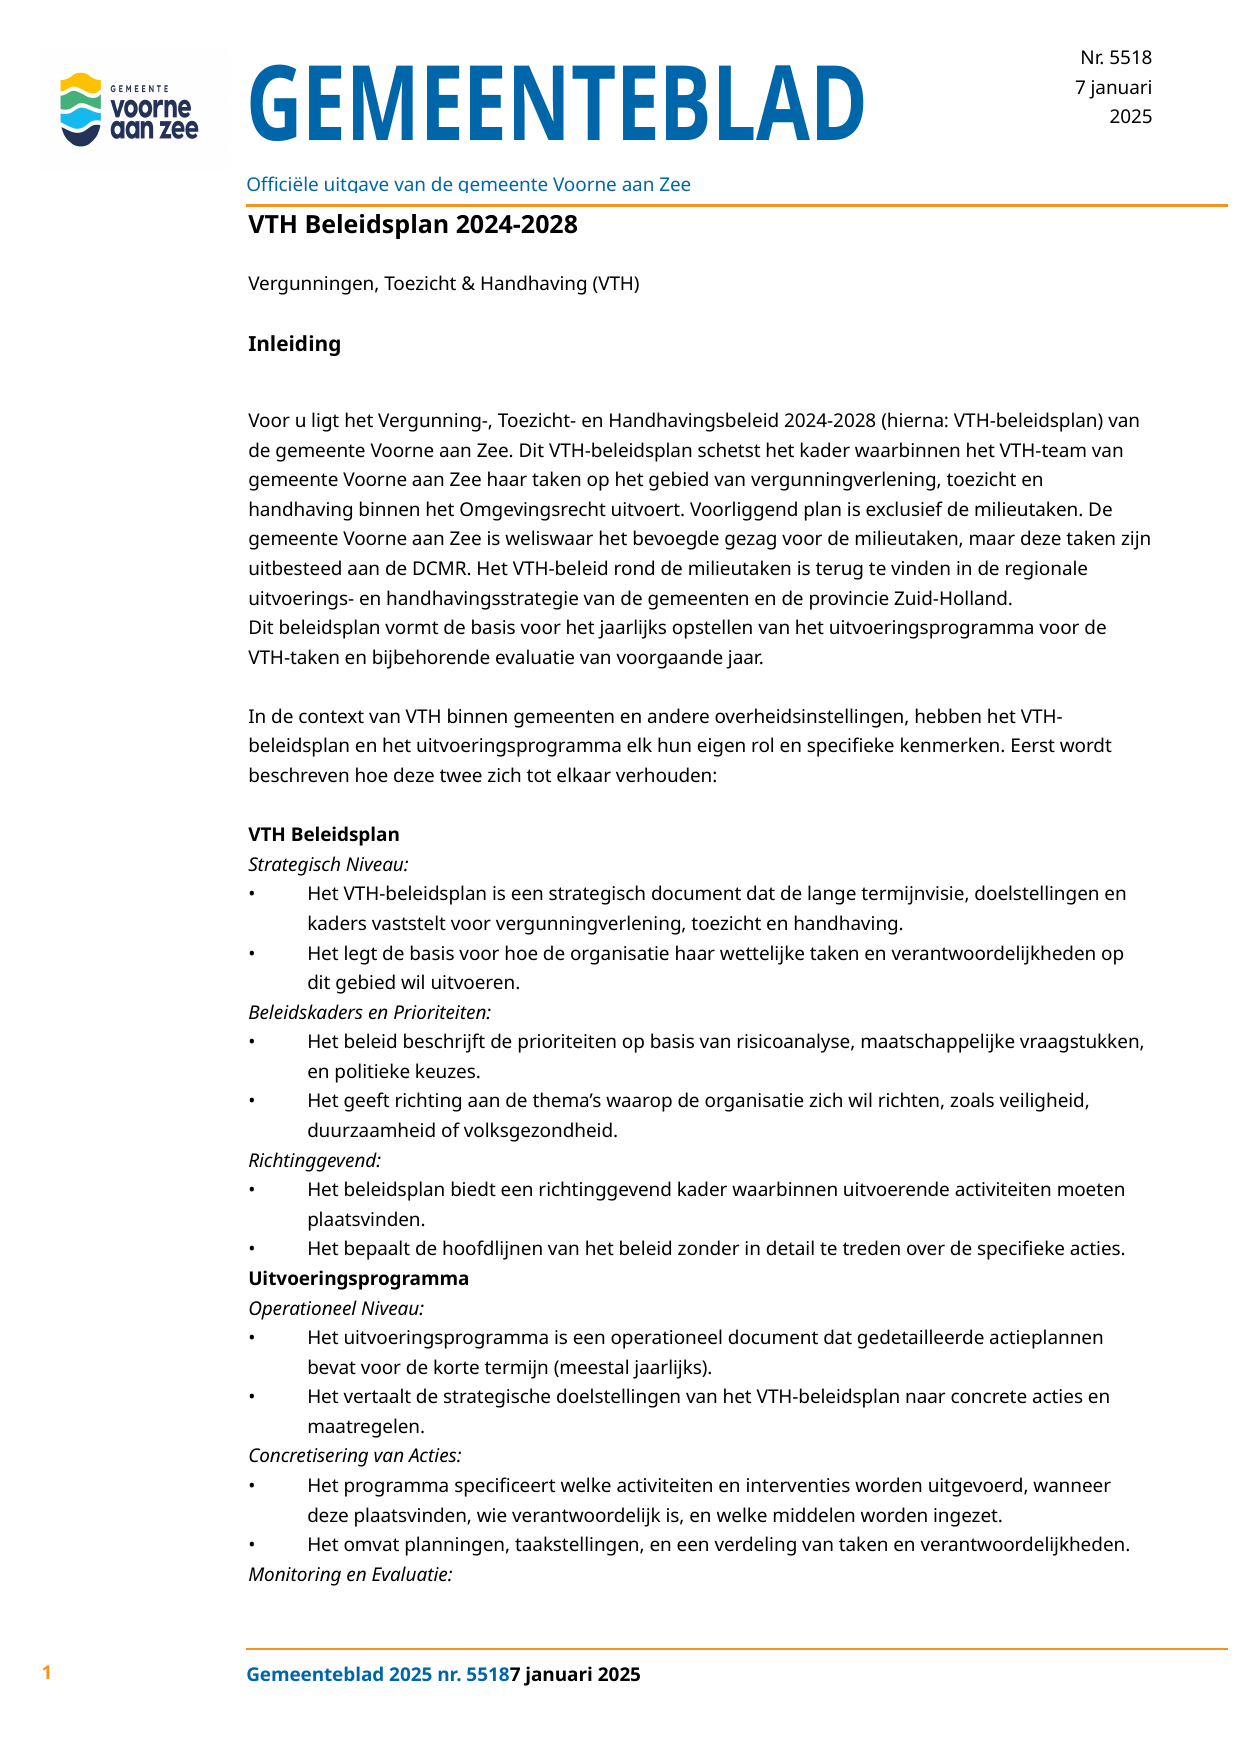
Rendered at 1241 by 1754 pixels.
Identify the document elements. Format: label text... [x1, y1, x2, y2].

text Voor u ligt het Vergunning-, Toezicht- en Handhavingsbeleid 2024-2028 (hierna: VTH-beleidsplan) van de gemeente Voorne aan Zee. Dit VTH-beleidsplan schetst het kader waarbinnen het VTH-team van gemeente Voorne aan Zee haar taken op het gebied van vergunningverlening, toezicht en handhaving binnen het Omgevingsrecht uitvoert. Voorliggend plan is exclusief de milieutaken. De gemeente Voorne aan Zee is weliswaar het bevoegde gezag voor de milieutaken, maar deze taken zijn uitbesteed aan de DCMR. Het VTH-beleid rond de milieutaken is terug te vinden in de regionale uitvoerings- en handhavingsstrategie van de gemeenten en de provincie Zuid-Holland. [248, 407, 1152, 610]
text Beleidskaders en Prioriteiten: [248, 999, 1152, 1024]
text Uitvoeringsprogramma [248, 1265, 1152, 1291]
text Inleiding [248, 329, 1152, 358]
text Richtinggevend: [248, 1147, 1152, 1172]
picture [41, 47, 231, 172]
list Het programma specificeert welke activiteiten en interventies worden uitgevoerd, wanneer deze plaatsvinden, wie verantwoordelijk is, en welke middelen worden ingezet. [248, 1472, 1152, 1527]
text Operationeel Niveau: [248, 1295, 1152, 1320]
list Het beleidsplan biedt een richtinggevend kader waarbinnen uitvoerende activiteiten moeten plaatsvinden. [248, 1176, 1152, 1232]
list Het beleid beschrijft de prioriteiten op basis van risicoanalyse, maatschappelijke vraagstukken, en politieke keuzes. [248, 1028, 1152, 1084]
list Het omvat planningen, taakstellingen, en een verdeling van taken en verantwoordelijkheden. [248, 1531, 1152, 1557]
text Concretisering van Acties: [248, 1443, 1152, 1468]
text Strategisch Niveau: [248, 851, 1152, 877]
list Het uitvoeringsprogramma is een operationeel document dat gedetailleerde actieplannen bevat voor de korte termijn (meestal jaarlijks). [248, 1324, 1152, 1379]
list Het legt de basis voor hoe de organisatie haar wettelijke taken en verantwoordelijkheden op dit gebied wil uitvoeren. [248, 940, 1152, 995]
list Het vertaalt de strategische doelstellingen van het VTH-beleidsplan naar concrete acties en maatregelen. [248, 1383, 1152, 1439]
list Het bepaalt de hoofdlijnen van het beleid zonder in detail te treden over de specifieke acties. [248, 1236, 1152, 1261]
text In de context van VTH binnen gemeenten en andere overheidsinstellingen, hebben het VTH-beleidsplan en het uitvoeringsprogramma elk hun eigen rol en specifieke kenmerken. Eerst wordt beschreven hoe deze twee zich tot elkaar verhouden: [248, 703, 1152, 788]
text VTH Beleidsplan 2024-2028 [248, 207, 1152, 241]
text Vergunningen, Toezicht & Handhaving (VTH) [248, 270, 1152, 296]
list Het VTH-beleidsplan is een strategisch document dat de lange termijnvisie, doelstellingen en kaders vaststelt voor vergunningverlening, toezicht en handhaving. [248, 881, 1152, 936]
text Dit beleidsplan vormt de basis voor het jaarlijks opstellen van het uitvoeringsprogramma voor de VTH-taken en bijbehorende evaluatie van voorgaande jaar. [248, 614, 1152, 669]
text Monitoring en Evaluatie: [248, 1561, 1152, 1587]
text VTH Beleidsplan [248, 821, 1152, 847]
list Het geeft richting aan de thema’s waarop de organisatie zich wil richten, zoals veiligheid, duurzaamheid of volksgezondheid. [248, 1088, 1152, 1143]
